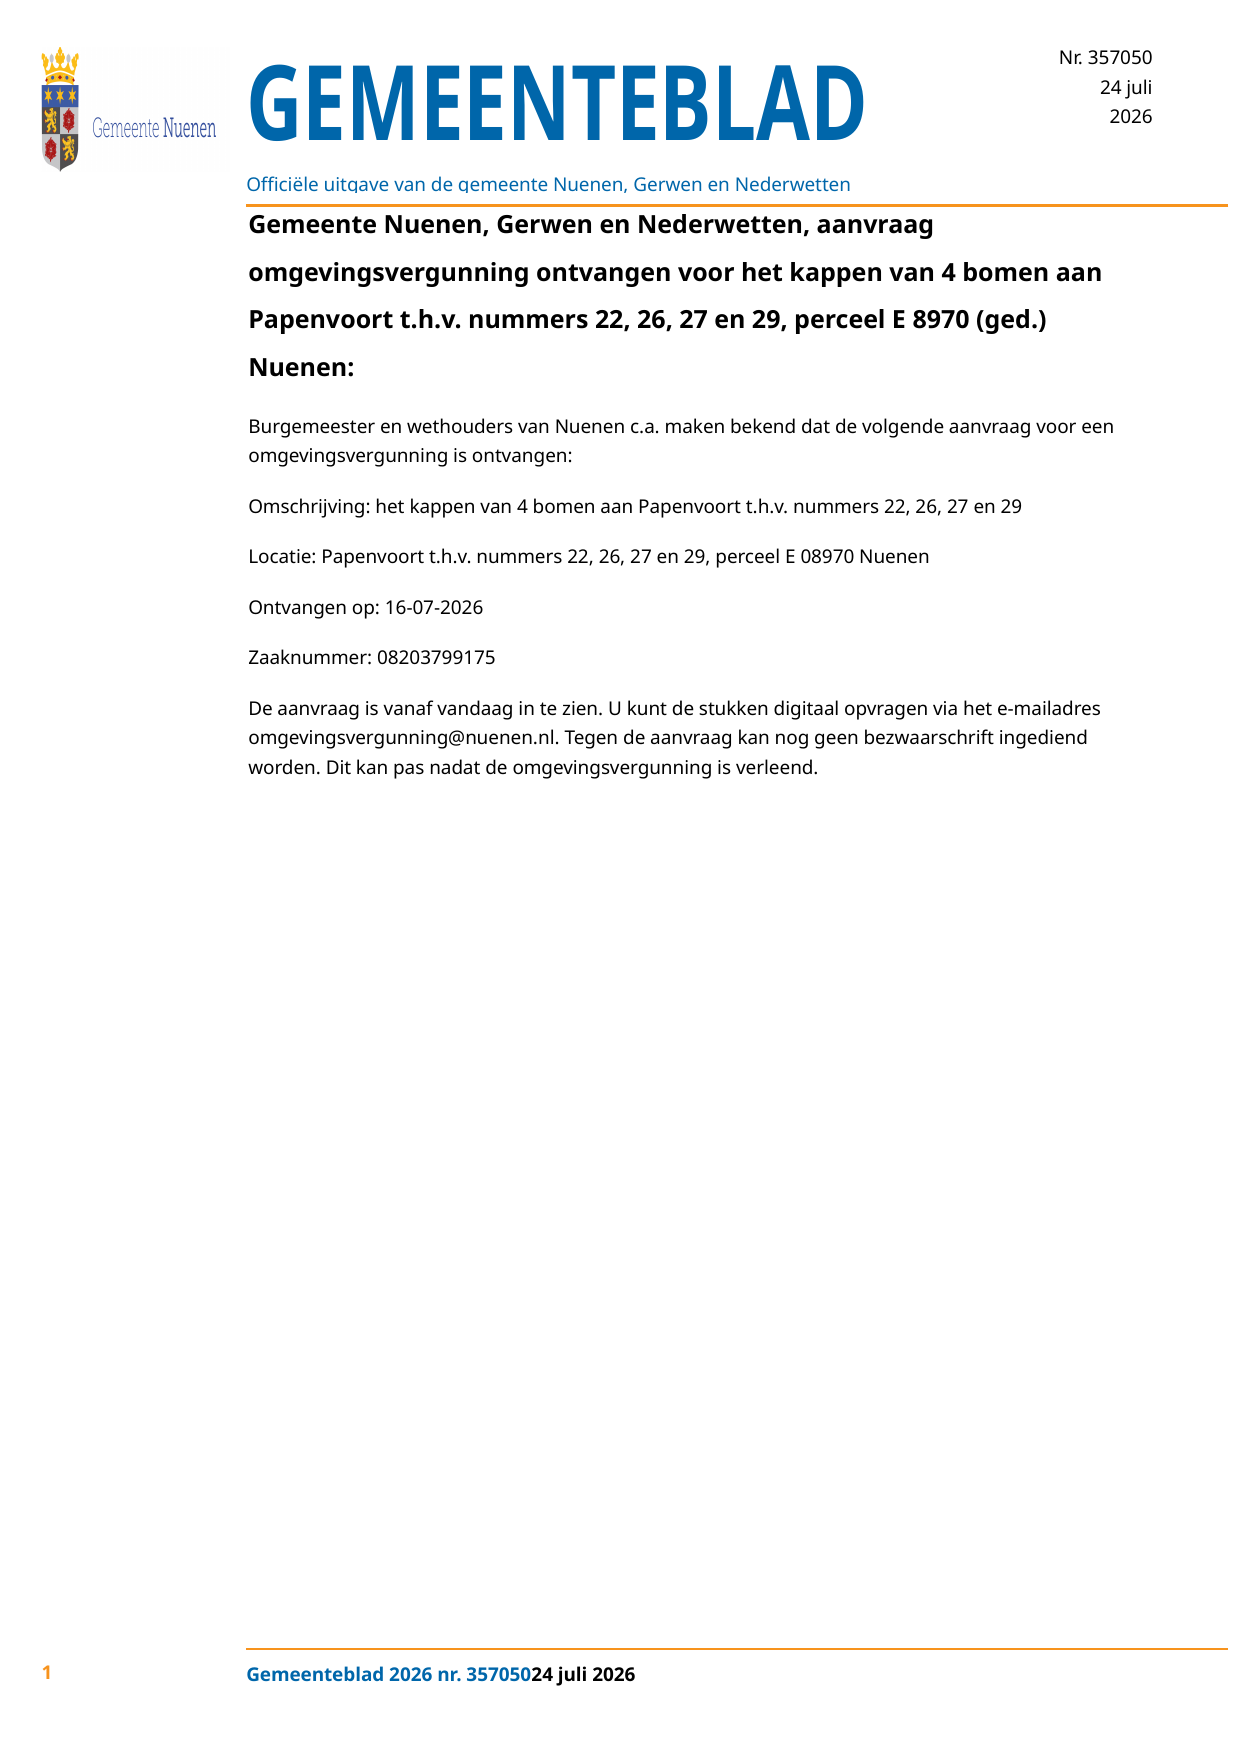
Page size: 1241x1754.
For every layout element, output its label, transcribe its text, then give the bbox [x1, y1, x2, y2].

text Omschrijving: het kappen van 4 bomen aan Papenvoort t.h.v. nummers 22, 26, 27 en 29 [248, 493, 1152, 519]
text Burgemeester en wethouders van Nuenen c.a. maken bekend dat de volgende aanvraag voor een omgevingsvergunning is ontvangen: [248, 413, 1152, 468]
picture [41, 47, 231, 172]
text Zaaknummer: 08203799175 [248, 644, 1152, 670]
text De aanvraag is vanaf vandaag in te zien. U kunt de stukken digitaal opvragen via het e-mailadres omgevingsvergunning@nuenen.nl. Tegen de aanvraag kan nog geen bezwaarschrift ingediend worden. Dit kan pas nadat de omgevingsvergunning is verleend. [248, 695, 1152, 780]
text Gemeente Nuenen, Gerwen en Nederwetten, aanvraag omgevingsvergunning ontvangen voor het kappen van 4 bomen aan Papenvoort t.h.v. nummers 22, 26, 27 en 29, perceel E 8970 (ged.) Nuenen: [248, 207, 1152, 384]
text Ontvangen op: 16-07-2026 [248, 594, 1152, 620]
text Locatie: Papenvoort t.h.v. nummers 22, 26, 27 en 29, perceel E 08970 Nuenen [248, 543, 1152, 569]
